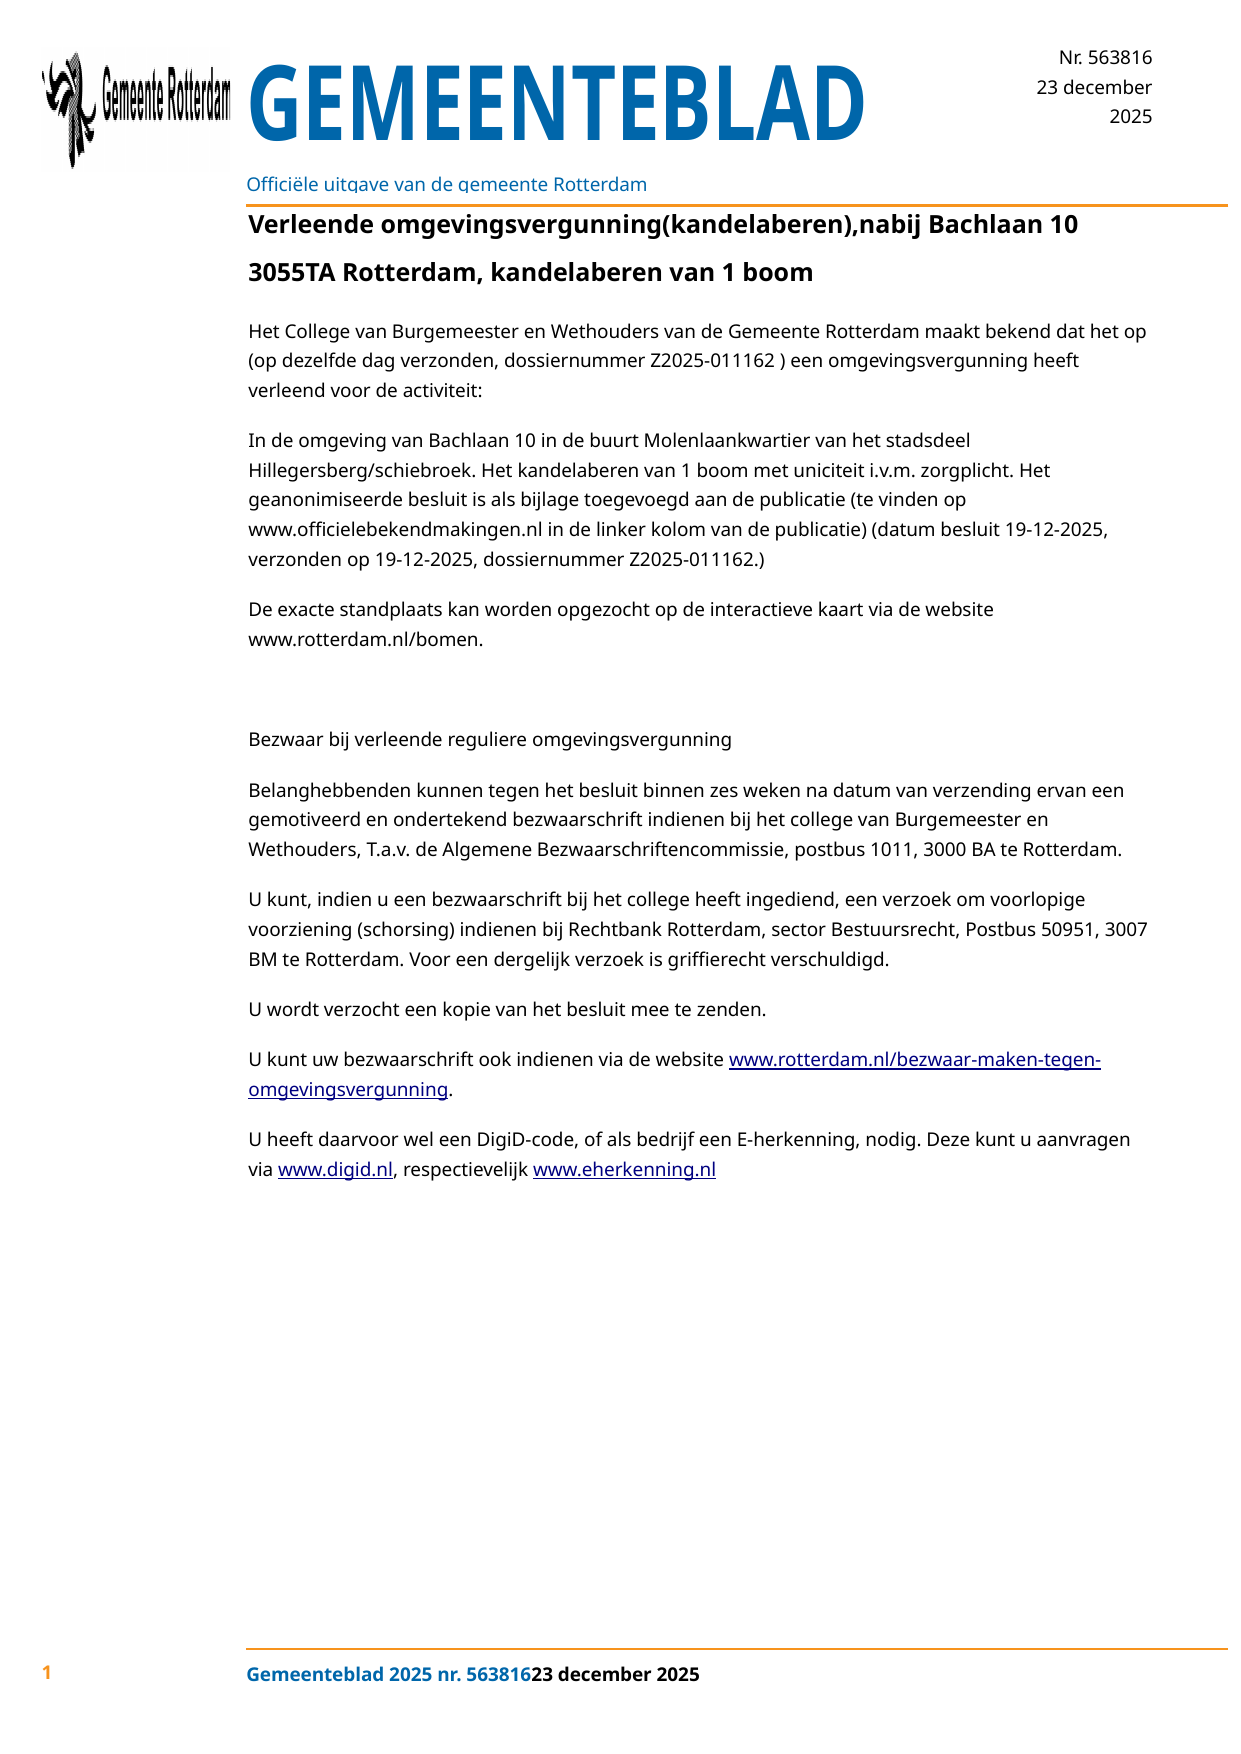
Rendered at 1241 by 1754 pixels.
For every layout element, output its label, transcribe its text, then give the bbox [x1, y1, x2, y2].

text U kunt uw bezwaarschrift ook indienen via de website www.rotterdam.nl/bezwaar-maken-tegen-omgevingsvergunning. [248, 1047, 1152, 1102]
text U heeft daarvoor wel een DigiD-code, of als bedrijf een E-herkenning, nodig. Deze kunt u aanvragen via www.digid.nl, respectievelijk www.eherkenning.nl [248, 1127, 1152, 1182]
text Verleende omgevingsvergunning(kandelaberen),nabij Bachlaan 10 3055TA Rotterdam, kandelaberen van 1 boom [248, 207, 1152, 288]
text U wordt verzocht een kopie van het besluit mee te zenden. [248, 996, 1152, 1022]
text In de omgeving van Bachlaan 10 in de buurt Molenlaankwartier van het stadsdeel Hillegersberg/schiebroek. Het kandelaberen van 1 boom met uniciteit i.v.m. zorgplicht. Het geanonimiseerde besluit is als bijlage toegevoegd aan de publicatie (te vinden op www.officielebekendmakingen.nl in de linker kolom van de publicatie) (datum besluit 19-12-2025, verzonden op 19-12-2025, dossiernummer Z2025-011162.) [248, 427, 1152, 572]
text De exacte standplaats kan worden opgezocht op de interactieve kaart via de website www.rotterdam.nl/bomen. [248, 596, 1152, 652]
text U kunt, indien u een bezwaarschrift bij het college heeft ingediend, een verzoek om voorlopige voorziening (schorsing) indienen bij Rechtbank Rotterdam, sector Bestuursrecht, Postbus 50951, 3007 BM te Rotterdam. Voor een dergelijk verzoek is griffierecht verschuldigd. [248, 887, 1152, 972]
picture [41, 47, 231, 172]
text Het College van Burgemeester en Wethouders van de Gemeente Rotterdam maakt bekend dat het op (op dezelfde dag verzonden, dossiernummer Z2025-011162 ) een omgevingsvergunning heeft verleend voor de activiteit: [248, 318, 1152, 403]
text Belanghebbenden kunnen tegen het besluit binnen zes weken na datum van verzending ervan een gemotiveerd en ondertekend bezwaarschrift indienen bij het college van Burgemeester en Wethouders, T.a.v. de Algemene Bezwaarschriftencommissie, postbus 1011, 3000 BA te Rotterdam. [248, 777, 1152, 862]
text Bezwaar bij verleende reguliere omgevingsvergunning [248, 727, 1152, 752]
